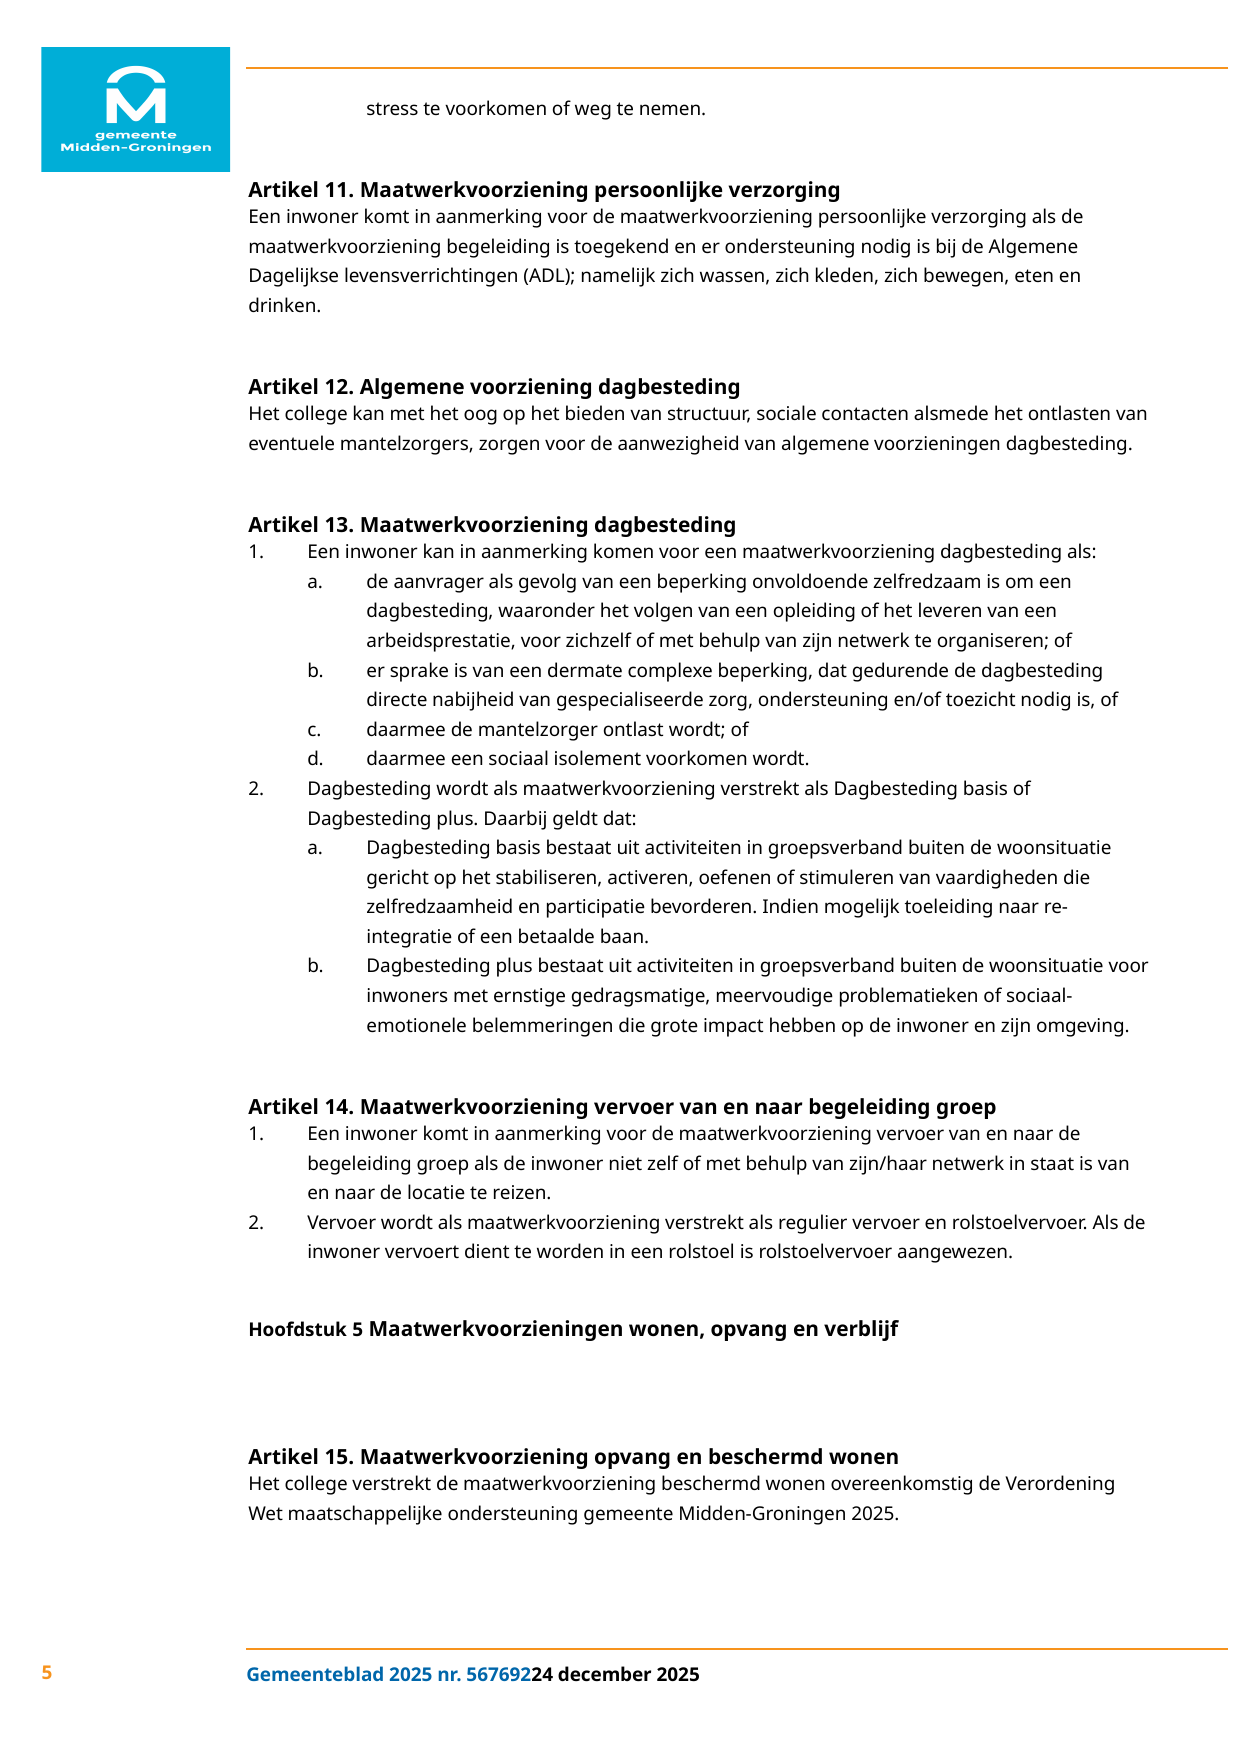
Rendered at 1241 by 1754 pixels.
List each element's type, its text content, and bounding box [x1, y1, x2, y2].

list er sprake is van een dermate complexe beperking, dat gedurende de dagbesteding directe nabijheid van gespecialiseerde zorg, ondersteuning en/of toezicht nodig is, of [307, 657, 1152, 712]
text Hoofdstuk 5 Maatwerkvoorzieningen wonen, opvang en verblijf [248, 1314, 1152, 1342]
picture [108, 66, 164, 82]
text Het college verstrekt de maatwerkvoorziening beschermd wonen overeenkomstig de Verordening Wet maatschappelijke ondersteuning gemeente Midden-Groningen 2025. [248, 1470, 1152, 1526]
list de aanvrager als gevolg van een beperking onvoldoende zelfredzaam is om een dagbesteding, waaronder het volgen van een opleiding of het leveren van een arbeidsprestatie, voor zichzelf of met behulp van zijn netwerk te organiseren; of [307, 568, 1152, 653]
text Een inwoner komt in aanmerking voor de maatwerkvoorziening persoonlijke verzorging als de maatwerkvoorziening begeleiding is toegekend en er ondersteuning nodig is bij de Algemene Dagelijkse levensverrichtingen (ADL); namelijk zich wassen, zich kleden, zich bewegen, eten en drinken. [248, 203, 1152, 318]
picture [107, 89, 165, 122]
list Dagbesteding basis bestaat uit activiteiten in groepsverband buiten de woonsituatie gericht op het stabiliseren, activeren, oefenen of stimuleren van vaardigheden die zelfredzaamheid en participatie bevorderen. Indien mogelijk toeleiding naar re-integratie of een betaalde baan. [307, 834, 1152, 949]
list Dagbesteding plus bestaat uit activiteiten in groepsverband buiten de woonsituatie voor inwoners met ernstige gedragsmatige, meervoudige problematieken of sociaal-emotionele belemmeringen die grote impact hebben op de inwoner en zijn omgeving. [307, 953, 1152, 1037]
list daarmee een sociaal isolement voorkomen wordt. [307, 746, 1152, 771]
text Artikel 11. Maatwerkvoorziening persoonlijke verzorging [248, 175, 1152, 203]
list Dagbesteding wordt als maatwerkvoorziening verstrekt als Dagbesteding basis of Dagbesteding plus. Daarbij geldt dat: [248, 775, 1152, 830]
text Artikel 13. Maatwerkvoorziening dagbesteding [248, 510, 1152, 538]
text Artikel 15. Maatwerkvoorziening opvang en beschermd wonen [248, 1442, 1152, 1470]
picture [184, 146, 190, 153]
list Een inwoner komt in aanmerking voor de maatwerkvoorziening vervoer van en naar de begeleiding groep als de inwoner niet zelf of met behulp van zijn/haar netwerk in staat is van en naar de locatie te reizen. [248, 1120, 1152, 1205]
text Artikel 12. Algemene voorziening dagbesteding [248, 372, 1152, 400]
list daarmee de mantelzorger ontlast wordt; of [307, 716, 1152, 742]
list stress te voorkomen of weg te nemen. [307, 95, 1152, 121]
list Vervoer wordt als maatwerkvoorziening verstrekt als regulier vervoer en rolstoelvervoer. Als de inwoner vervoert dient te worden in een rolstoel is rolstoelvervoer aangewezen. [248, 1209, 1152, 1264]
list Een inwoner kan in aanmerking komen voor een maatwerkvoorziening dagbesteding als: [248, 538, 1152, 564]
text Het college kan met het oog op het bieden van structuur, sociale contacten alsmede het ontlasten van eventuele mantelzorgers, zorgen voor de aanwezigheid van algemene voorzieningen dagbesteding. [248, 400, 1152, 456]
text Artikel 14. Maatwerkvoorziening vervoer van en naar begeleiding groep [248, 1092, 1152, 1120]
